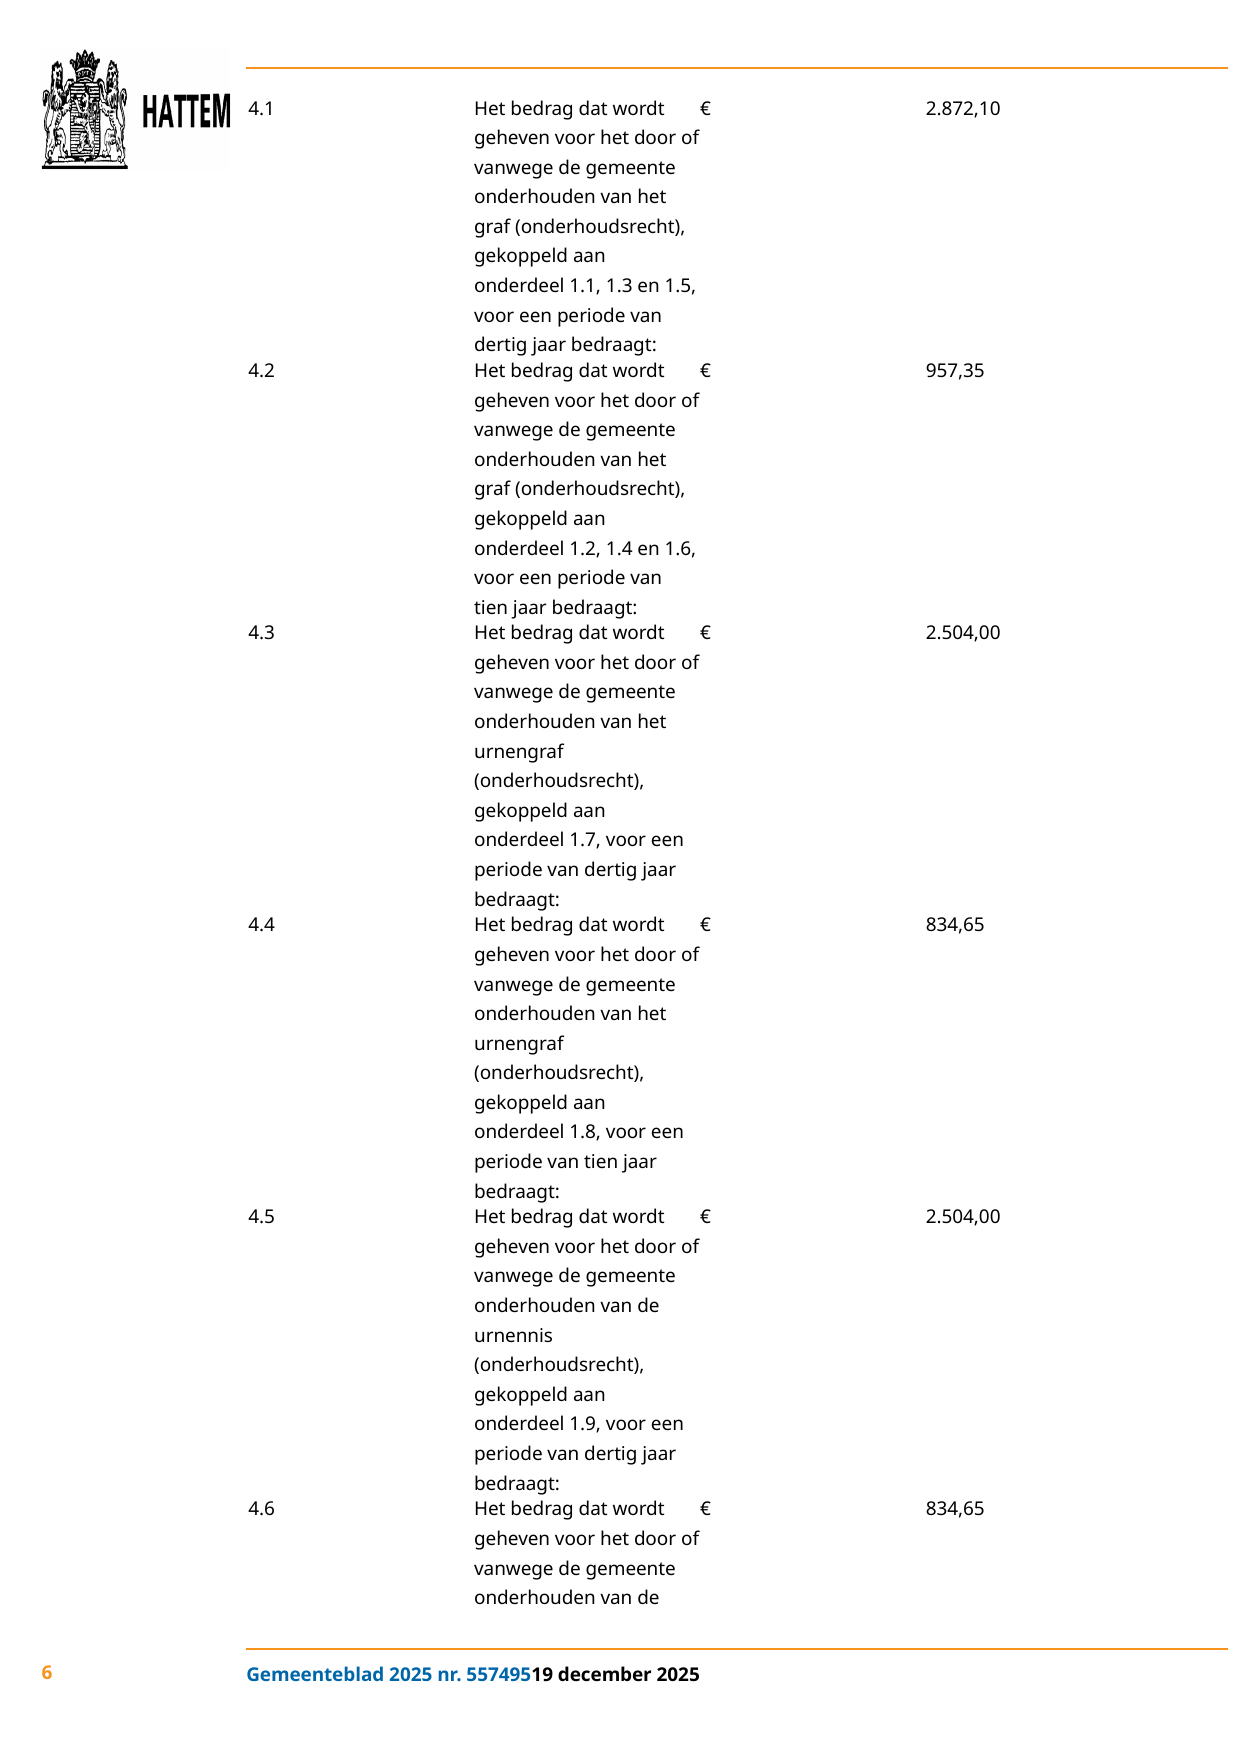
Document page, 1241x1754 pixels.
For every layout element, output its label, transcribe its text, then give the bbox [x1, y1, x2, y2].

table_cell 2.504,00 [926, 1204, 1152, 1496]
table_cell 834,65 [926, 912, 1152, 1203]
table_cell 2.504,00 [926, 620, 1152, 912]
table_cell 4.1 [248, 95, 474, 357]
table_cell € [700, 95, 926, 357]
table_cell Het bedrag dat wordt geheven voor het door of vanwege de gemeente onderhouden van de urnennis (onderhoudsrecht), gekoppeld aan onderdeel 1.9, voor een periode van dertig jaar bedraagt: [474, 1204, 700, 1496]
table_cell Het bedrag dat wordt geheven voor het door of vanwege de gemeente onderhouden van het urnengraf (onderhoudsrecht), gekoppeld aan onderdeel 1.7, voor een periode van dertig jaar bedraagt: [474, 620, 700, 912]
table_cell € [700, 1204, 926, 1496]
table_cell € [700, 1496, 926, 1610]
table_cell € [700, 912, 926, 1203]
table_cell 4.3 [248, 620, 474, 912]
table_cell 834,65 [926, 1496, 1152, 1610]
table_cell € [700, 357, 926, 619]
table_cell 4.6 [248, 1496, 474, 1610]
table_cell Het bedrag dat wordt geheven voor het door of vanwege de gemeente onderhouden van het graf (onderhoudsrecht), gekoppeld aan onderdeel 1.1, 1.3 en 1.5, voor een periode van dertig jaar bedraagt: [474, 95, 700, 357]
table_cell 957,35 [926, 357, 1152, 619]
table_cell € [700, 620, 926, 912]
picture [41, 47, 231, 172]
table_cell Het bedrag dat wordt geheven voor het door of vanwege de gemeente onderhouden van het urnengraf (onderhoudsrecht), gekoppeld aan onderdeel 1.8, voor een periode van tien jaar bedraagt: [474, 912, 700, 1203]
table_cell 4.5 [248, 1204, 474, 1496]
table_cell 2.872,10 [926, 95, 1152, 357]
table_cell 4.2 [248, 357, 474, 619]
table_cell 4.4 [248, 912, 474, 1203]
table_cell Het bedrag dat wordt geheven voor het door of vanwege de gemeente onderhouden van het graf (onderhoudsrecht), gekoppeld aan onderdeel 1.2, 1.4 en 1.6, voor een periode van tien jaar bedraagt: [474, 357, 700, 619]
table_cell Het bedrag dat wordt geheven voor het door of vanwege de gemeente onderhouden van de [474, 1496, 700, 1610]
